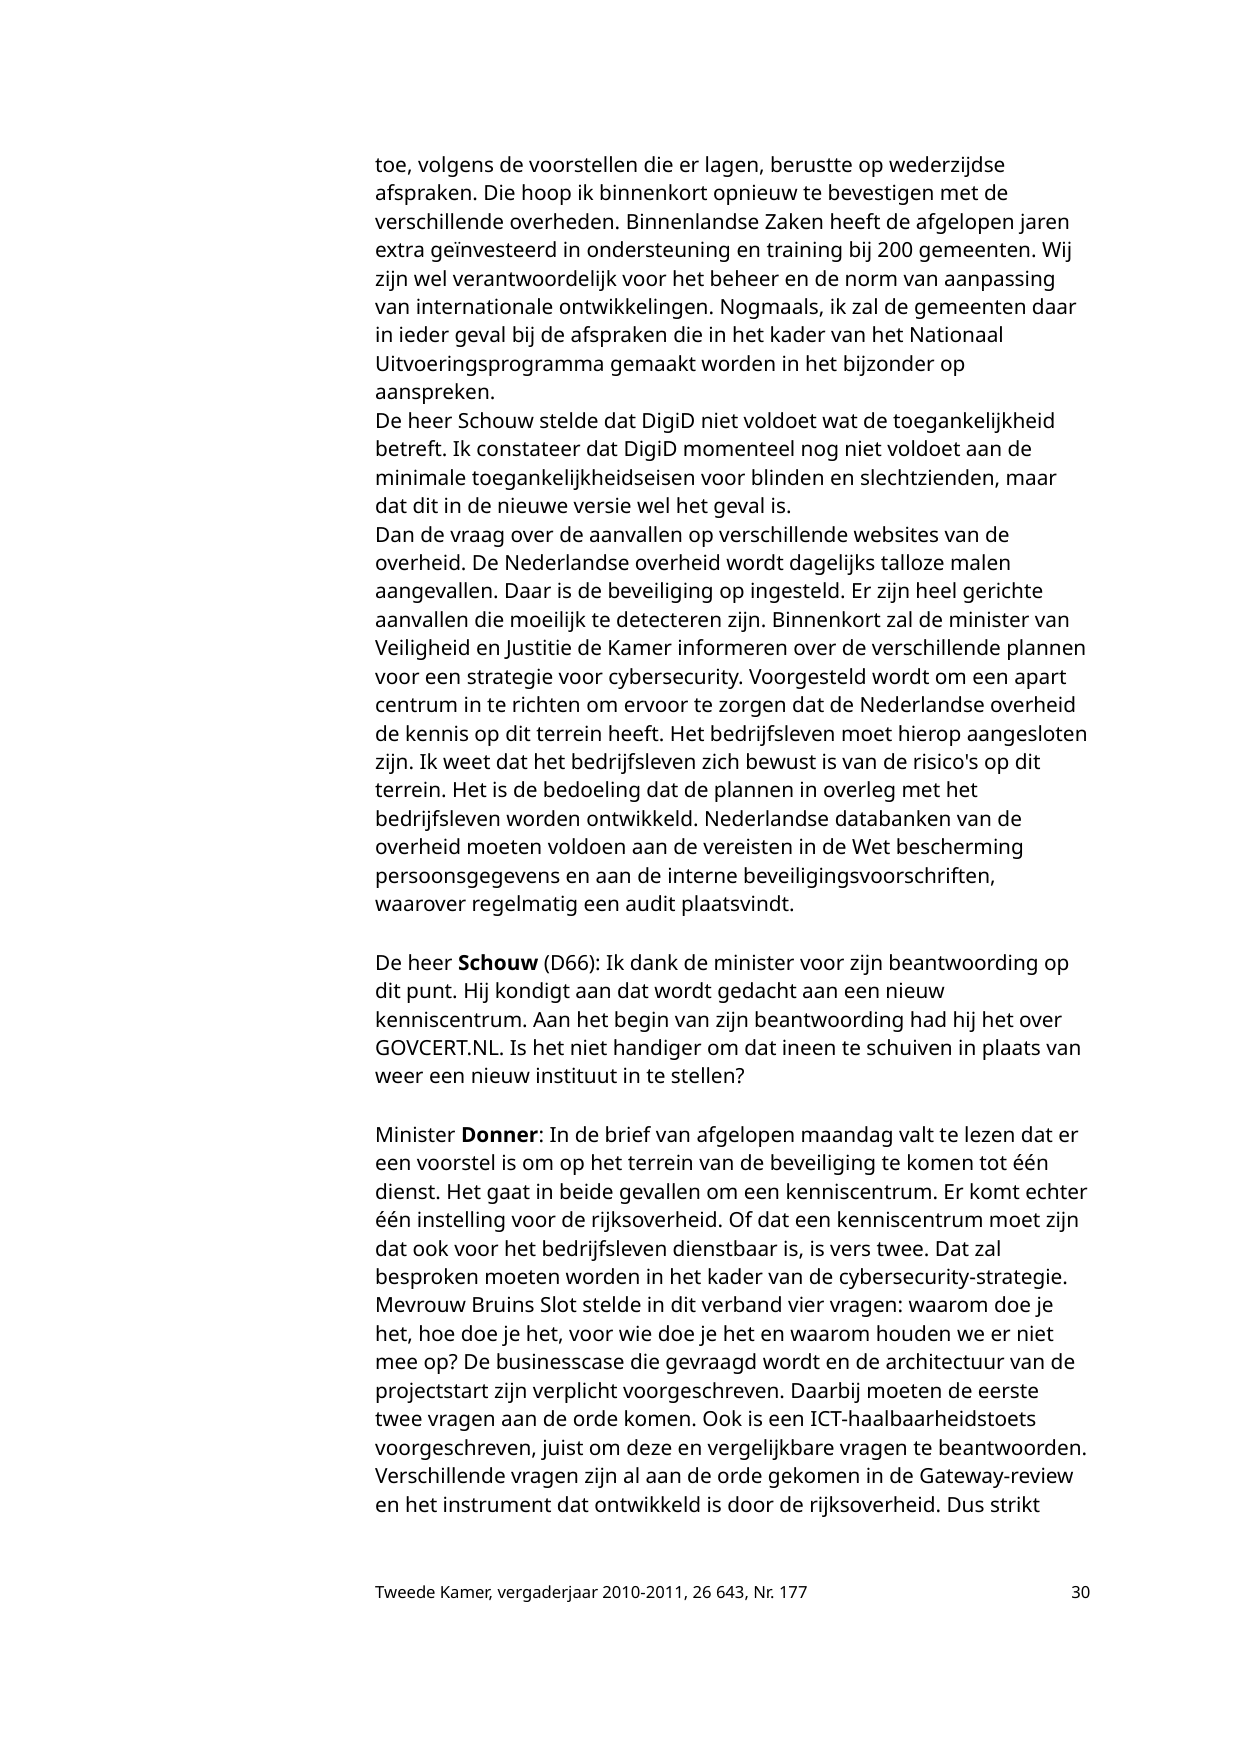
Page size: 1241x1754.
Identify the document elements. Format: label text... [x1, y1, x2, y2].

text Dan de vraag over de aanvallen op verschillende websites van de overheid. De Nederlandse overheid wordt dagelijks talloze malen aangevallen. Daar is de beveiliging op ingesteld. Er zijn heel gerichte aanvallen die moeilijk te detecteren zijn. Binnenkort zal de minister van Veiligheid en Justitie de Kamer informeren over de verschillende plannen voor een strategie voor cybersecurity. Voorgesteld wordt om een apart centrum in te richten om ervoor te zorgen dat de Nederlandse overheid de kennis op dit terrein heeft. Het bedrijfsleven moet hierop aangesloten zijn. Ik weet dat het bedrijfsleven zich bewust is van de risico's op dit terrein. Het is de bedoeling dat de plannen in overleg met het bedrijfsleven worden ontwikkeld. Nederlandse databanken van de overheid moeten voldoen aan de vereisten in de Wet bescherming persoonsgegevens en aan de interne beveiligingsvoorschriften, waarover regelmatig een audit plaatsvindt. [375, 520, 1090, 918]
text toe, volgens de voorstellen die er lagen, berustte op wederzijdse afspraken. Die hoop ik binnenkort opnieuw te bevestigen met de verschillende overheden. Binnenlandse Zaken heeft de afgelopen jaren extra geïnvesteerd in ondersteuning en training bij 200 gemeenten. Wij zijn wel verantwoordelijk voor het beheer en de norm van aanpassing van internationale ontwikkelingen. Nogmaals, ik zal de gemeenten daar in ieder geval bij de afspraken die in het kader van het Nationaal Uitvoeringsprogramma gemaakt worden in het bijzonder op aanspreken. [375, 150, 1090, 406]
text Mevrouw Bruins Slot stelde in dit verband vier vragen: waarom doe je het, hoe doe je het, voor wie doe je het en waarom houden we er niet mee op? De businesscase die gevraagd wordt en de architectuur van de projectstart zijn verplicht voorgeschreven. Daarbij moeten de eerste twee vragen aan de orde komen. Ook is een ICT-haalbaarheidstoets voorgeschreven, juist om deze en vergelijkbare vragen te beantwoorden. Verschillende vragen zijn al aan de orde gekomen in de Gateway-review en het instrument dat ontwikkeld is door de rijksoverheid. Dus strikt [375, 1291, 1090, 1518]
text Minister Donner: In de brief van afgelopen maandag valt te lezen dat er een voorstel is om op het terrein van de beveiliging te komen tot één dienst. Het gaat in beide gevallen om een kenniscentrum. Er komt echter één instelling voor de rijksoverheid. Of dat een kenniscentrum moet zijn dat ook voor het bedrijfsleven dienstbaar is, is vers twee. Dat zal besproken moeten worden in het kader van de cybersecurity-strategie. [375, 1120, 1090, 1291]
text De heer Schouw (D66): Ik dank de minister voor zijn beantwoording op dit punt. Hij kondigt aan dat wordt gedacht aan een nieuw kenniscentrum. Aan het begin van zijn beantwoording had hij het over GOVCERT.NL. Is het niet handiger om dat ineen te schuiven in plaats van weer een nieuw instituut in te stellen? [375, 948, 1090, 1090]
text De heer Schouw stelde dat DigiD niet voldoet wat de toegankelijkheid betreft. Ik constateer dat DigiD momenteel nog niet voldoet aan de minimale toegankelijkheidseisen voor blinden en slechtzienden, maar dat dit in de nieuwe versie wel het geval is. [375, 406, 1090, 520]
